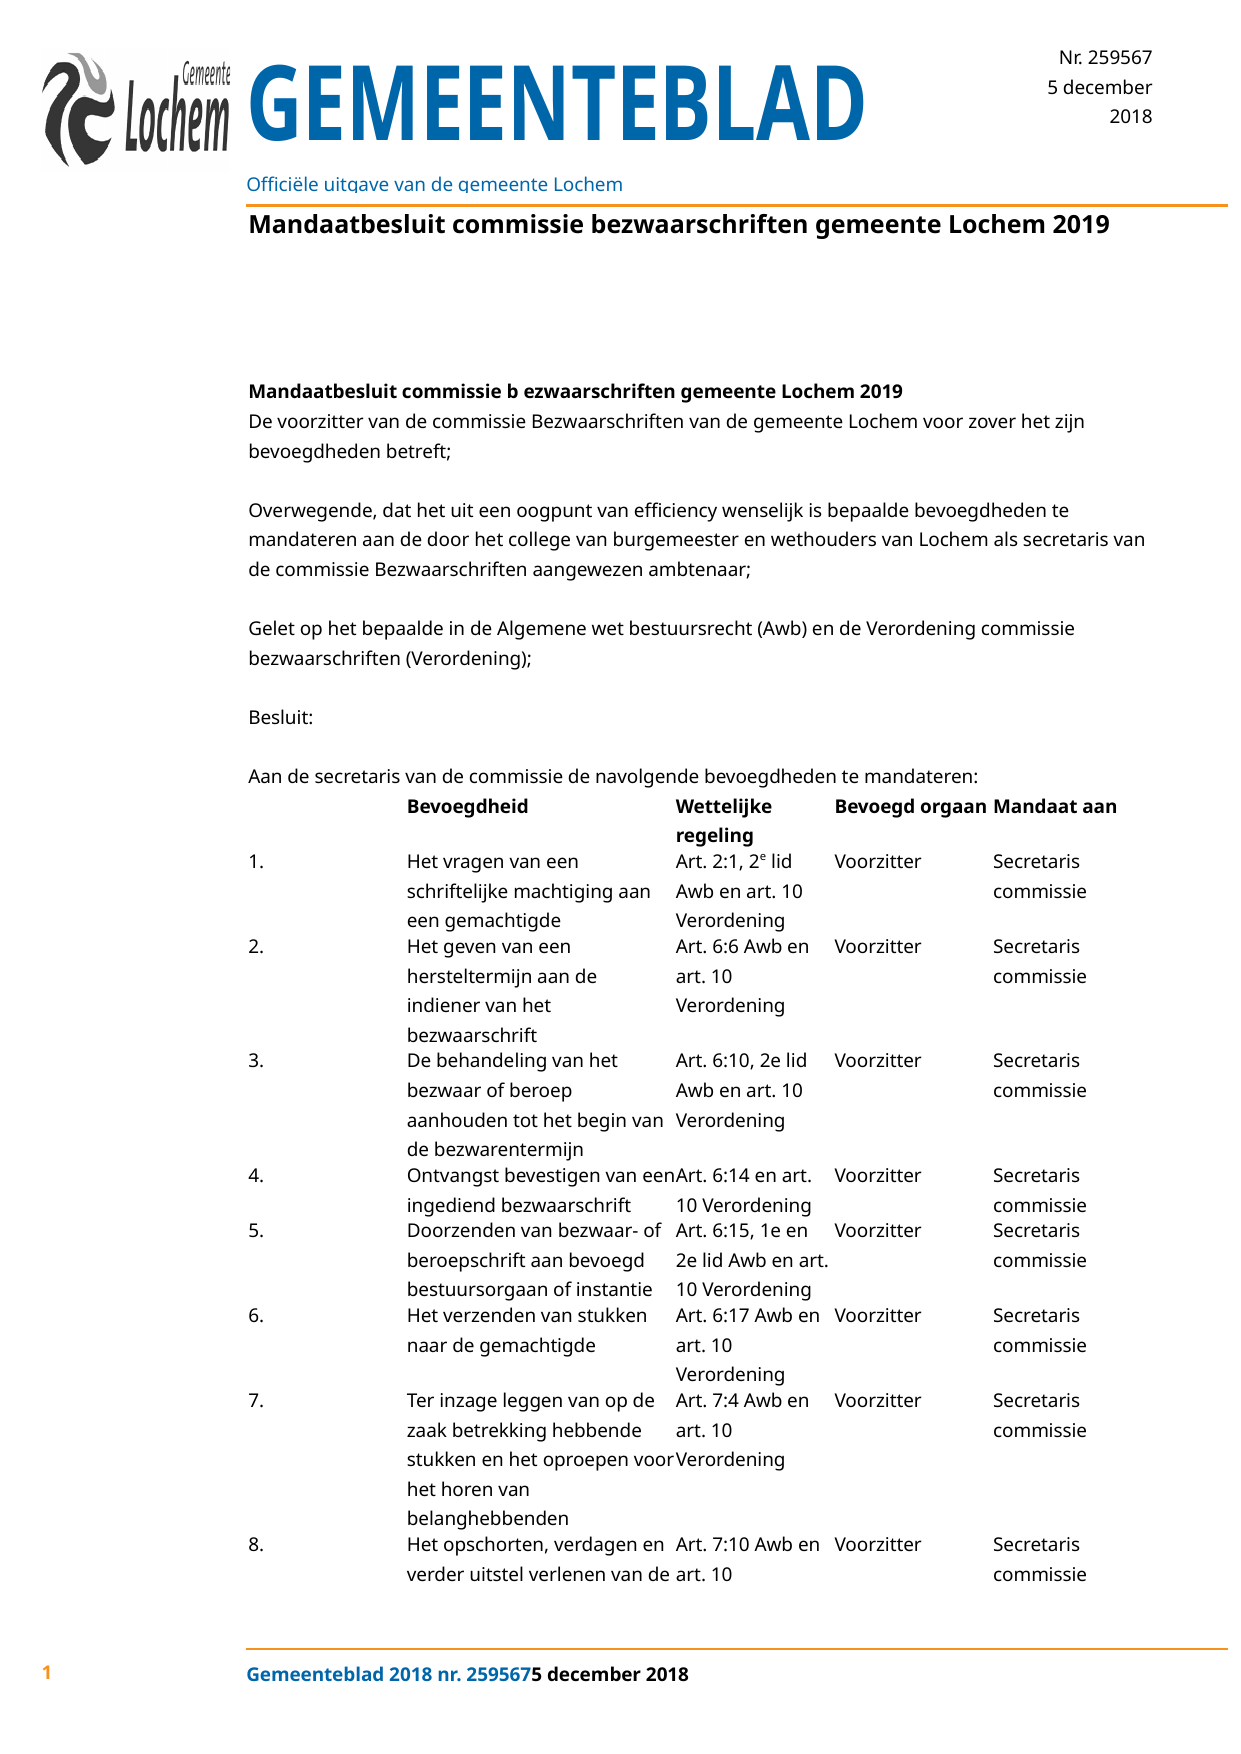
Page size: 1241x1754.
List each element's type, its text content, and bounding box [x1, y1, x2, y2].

table_cell 3. [248, 1048, 407, 1162]
table_cell Art. 6:6 Awb en art. 10 Verordening [676, 933, 834, 1048]
table_cell Secretaris commissie [993, 1218, 1152, 1302]
table_cell Secretaris commissie [993, 1048, 1152, 1162]
table_cell Secretaris commissie [993, 933, 1152, 1048]
text Gelet op het bepaalde in de Algemene wet bestuursrecht (Awb) en de Verordening commissie bezwaarschriften (Verordening); [248, 615, 1152, 671]
table_cell Art. 6:10, 2e lid Awb en art. 10 Verordening [676, 1048, 834, 1162]
table_cell Ter inzage leggen van op de zaak betrekking hebbende stukken en het oproepen voor het horen van belanghebbenden [407, 1387, 676, 1531]
table_cell Voorzitter [834, 1162, 993, 1217]
table_cell Voorzitter [834, 1387, 993, 1531]
table_cell Voorzitter [834, 1218, 993, 1302]
table_cell Voorzitter [834, 933, 993, 1048]
table_cell Ontvangst bevestigen van een ingediend bezwaarschrift [407, 1162, 676, 1217]
text Mandaatbesluit commissie b ezwaarschriften gemeente Lochem 2019 [248, 379, 1152, 404]
table_cell Het vragen van een schriftelijke machtiging aan een gemachtigde [407, 848, 676, 933]
table_cell De behandeling van het bezwaar of beroep aanhouden tot het begin van de bezwarentermijn [407, 1048, 676, 1162]
text Overwegende, dat het uit een oogpunt van efficiency wenselijk is bepaalde bevoegdheden te mandateren aan de door het college van burgemeester en wethouders van Lochem als secretaris van de commissie Bezwaarschriften aangewezen ambtenaar; [248, 497, 1152, 582]
table_header [248, 793, 407, 848]
table_cell 8. [248, 1531, 407, 1587]
table_cell 7. [248, 1387, 407, 1531]
table_cell 4. [248, 1162, 407, 1217]
text Besluit: [248, 704, 1152, 730]
table_header Bevoegd orgaan [834, 793, 993, 848]
text Mandaatbesluit commissie bezwaarschriften gemeente Lochem 2019 [248, 207, 1152, 241]
table_cell Art. 2:1, 2e lid Awb en art. 10 Verordening [676, 848, 834, 933]
picture [41, 47, 231, 172]
table_cell Art. 6:15, 1e en 2e lid Awb en art. 10 Verordening [676, 1218, 834, 1302]
table_cell Doorzenden van bezwaar- of beroepschrift aan bevoegd bestuursorgaan of instantie [407, 1218, 676, 1302]
table_cell 5. [248, 1218, 407, 1302]
table_cell 6. [248, 1303, 407, 1387]
table_cell Secretaris commissie [993, 1303, 1152, 1387]
table_header Wettelijke regeling [676, 793, 834, 848]
table_cell 1. [248, 848, 407, 933]
table_cell Het verzenden van stukken naar de gemachtigde [407, 1303, 676, 1387]
table_cell Art. 6:14 en art. 10 Verordening [676, 1162, 834, 1217]
table_header Bevoegdheid [407, 793, 676, 848]
table_cell Voorzitter [834, 1048, 993, 1162]
table_cell Het geven van een hersteltermijn aan de indiener van het bezwaarschrift [407, 933, 676, 1048]
table_cell Het opschorten, verdagen en verder uitstel verlenen van de [407, 1531, 676, 1587]
table_cell Art. 7:4 Awb en art. 10 Verordening [676, 1387, 834, 1531]
text Aan de secretaris van de commissie de navolgende bevoegdheden te mandateren: [248, 763, 1152, 789]
table_cell 2. [248, 933, 407, 1048]
table_cell Voorzitter [834, 1303, 993, 1387]
table_cell Art. 6:17 Awb en art. 10 Verordening [676, 1303, 834, 1387]
table_header Mandaat aan [993, 793, 1152, 848]
table_cell Voorzitter [834, 848, 993, 933]
table_cell Art. 7:10 Awb en art. 10 [676, 1531, 834, 1587]
text De voorzitter van de commissie Bezwaarschriften van de gemeente Lochem voor zover het zijn bevoegdheden betreft; [248, 408, 1152, 464]
table_cell Secretaris commissie [993, 1531, 1152, 1587]
table_cell Secretaris commissie [993, 848, 1152, 933]
table_cell Secretaris commissie [993, 1162, 1152, 1217]
table_cell Secretaris commissie [993, 1387, 1152, 1531]
table_cell Voorzitter [834, 1531, 993, 1587]
